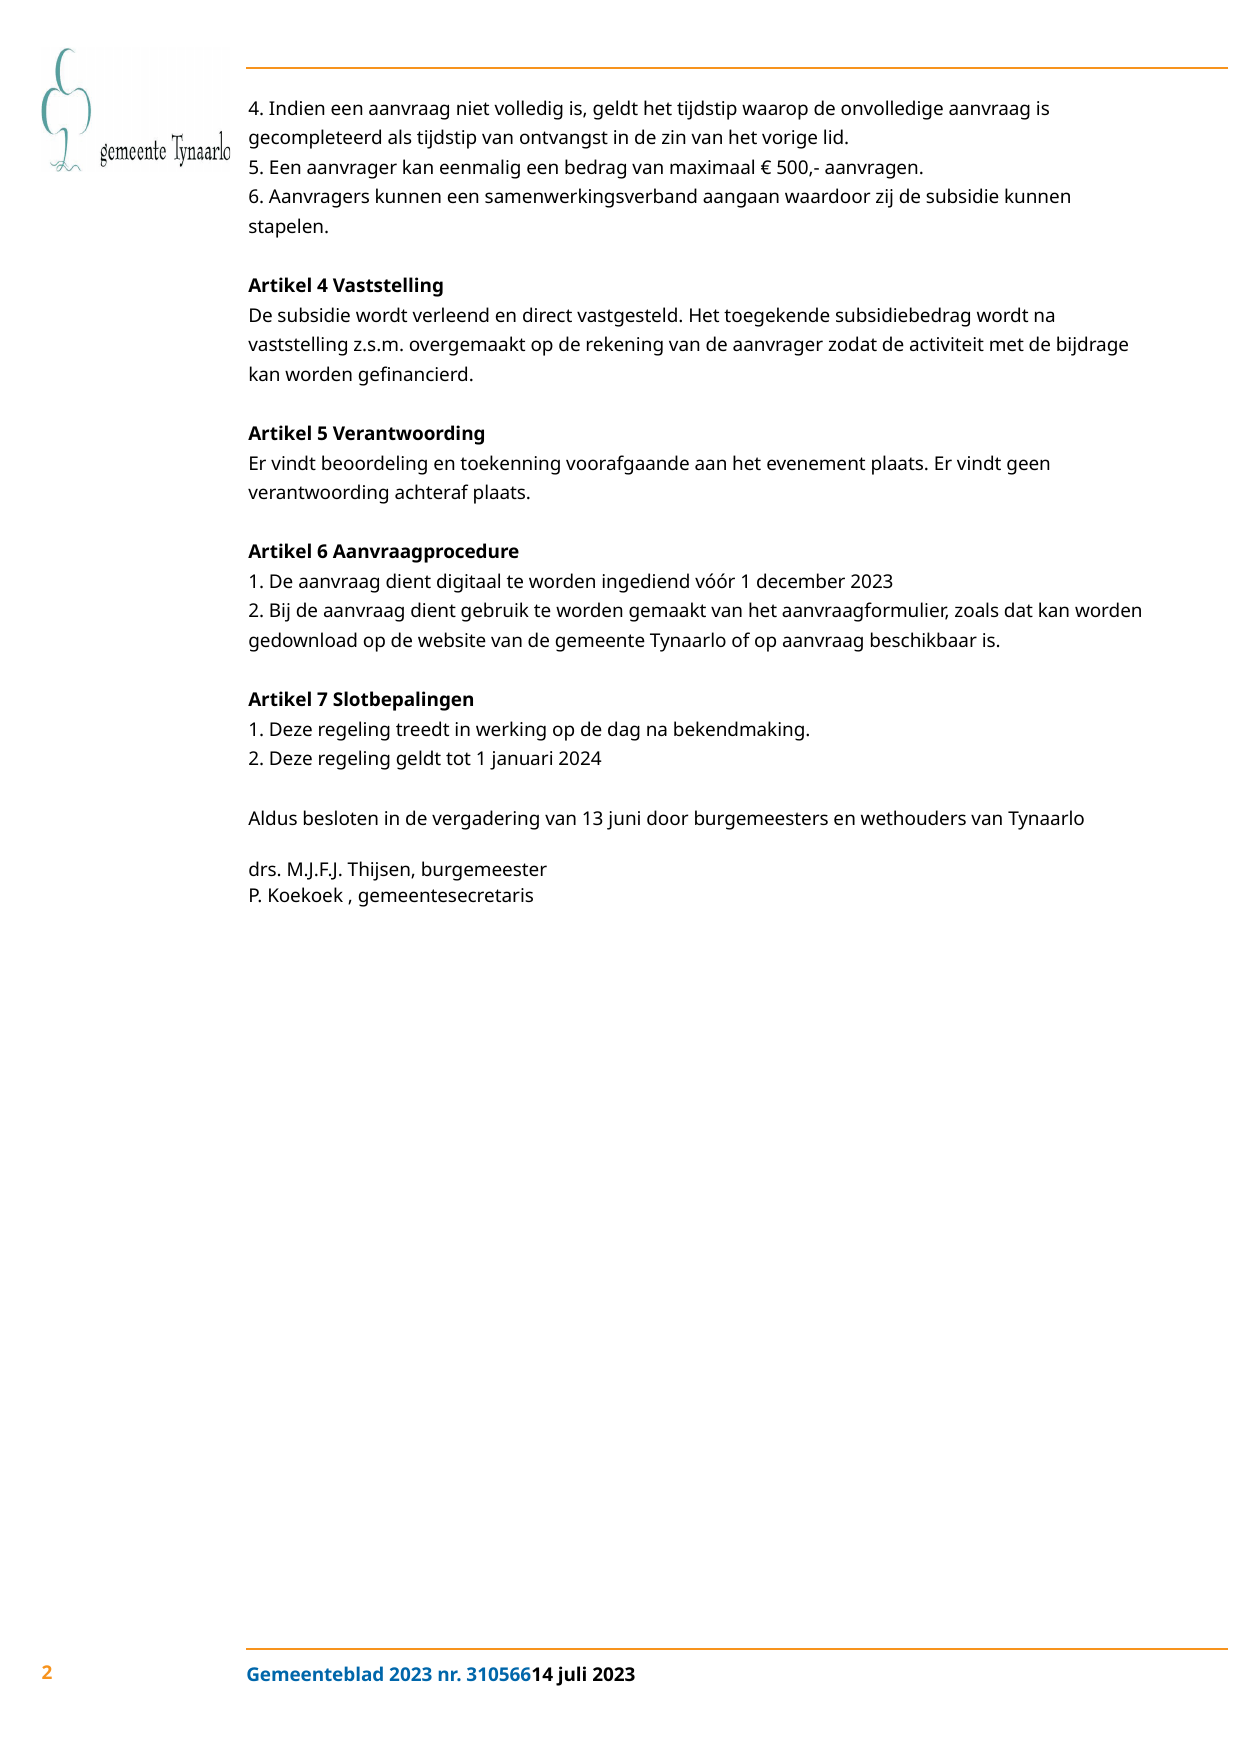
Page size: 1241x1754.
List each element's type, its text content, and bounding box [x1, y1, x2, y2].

text 1. De aanvraag dient digitaal te worden ingediend vóór 1 december 2023 [248, 568, 1152, 594]
picture [41, 47, 231, 172]
text Artikel 4 Vaststelling [248, 272, 1152, 298]
text 2. Bij de aanvraag dient gebruik te worden gemaakt van het aanvraagformulier, zoals dat kan worden gedownload op de website van de gemeente Tynaarlo of op aanvraag beschikbaar is. [248, 598, 1152, 653]
text 6. Aanvragers kunnen een samenwerkingsverband aangaan waardoor zij de subsidie kunnen stapelen. [248, 183, 1152, 239]
text De subsidie wordt verleend en direct vastgesteld. Het toegekende subsidiebedrag wordt na vaststelling z.s.m. overgemaakt op de rekening van de aanvrager zodat de activiteit met de bijdrage kan worden gefinancierd. [248, 302, 1152, 387]
text 2. Deze regeling geldt tot 1 januari 2024 [248, 746, 1152, 771]
text Er vindt beoordeling en toekenning voorafgaande aan het evenement plaats. Er vindt geen verantwoording achteraf plaats. [248, 450, 1152, 505]
text Artikel 6 Aanvraagprocedure [248, 538, 1152, 564]
text drs. M.J.F.J. Thijsen, burgemeester [248, 856, 1152, 882]
text 5. Een aanvrager kan eenmalig een bedrag van maximaal € 500,- aanvragen. [248, 154, 1152, 180]
text Artikel 5 Verantwoording [248, 420, 1152, 446]
text Artikel 7 Slotbepalingen [248, 686, 1152, 712]
text Aldus besloten in de vergadering van 13 juni door burgemeesters en wethouders van Tynaarlo [248, 805, 1152, 831]
text 4. Indien een aanvraag niet volledig is, geldt het tijdstip waarop de onvolledige aanvraag is gecompleteerd als tijdstip van ontvangst in de zin van het vorige lid. [248, 95, 1152, 150]
text P. Koekoek , gemeentesecretaris [248, 882, 1152, 908]
text 1. Deze regeling treedt in werking op de dag na bekendmaking. [248, 716, 1152, 742]
